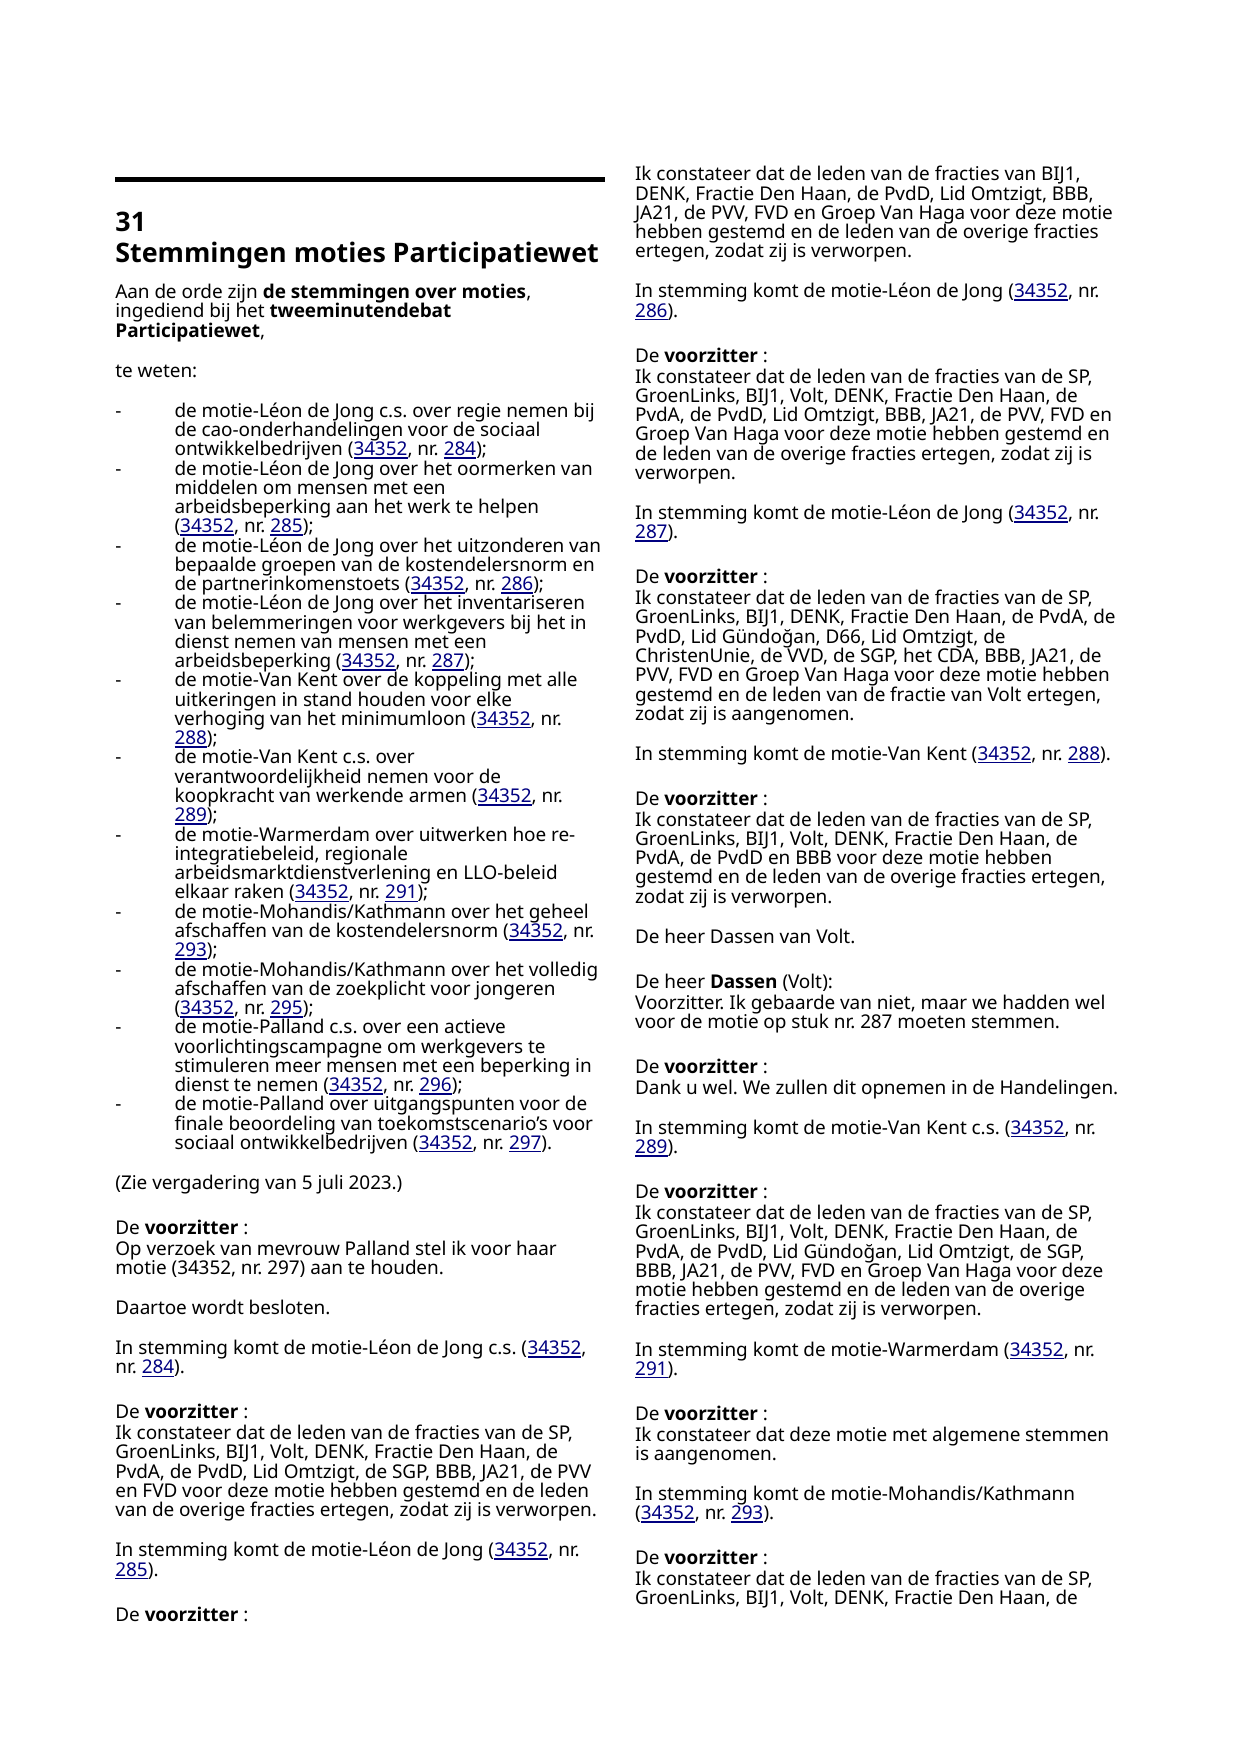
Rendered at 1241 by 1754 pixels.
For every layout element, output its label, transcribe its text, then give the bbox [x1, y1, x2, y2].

list de motie-Léon de Jong over het oormerken van middelen om mensen met een arbeidsbeperking aan het werk te helpen (34352, nr. 285); [115, 459, 605, 537]
text In stemming komt de motie-Warmerdam (34352, nr. 291). [635, 1341, 1125, 1379]
text In stemming komt de motie-Van Kent (34352, nr. 288). [635, 745, 1125, 764]
text De voorzitter : [635, 563, 1125, 589]
text 31 [115, 203, 605, 239]
text In stemming komt de motie-Van Kent c.s. (34352, nr. 289). [635, 1119, 1125, 1157]
text Op verzoek van mevrouw Palland stel ik voor haar motie (34352, nr. 297) aan te houden. [115, 1240, 605, 1278]
text Stemmingen moties Participatiewet [115, 239, 605, 283]
text Daartoe wordt besloten. [115, 1299, 605, 1318]
list de motie-Léon de Jong over het uitzonderen van bepaalde groepen van de kostendelersnorm en de partnerinkomenstoets (34352, nr. 286); [115, 537, 605, 594]
text De voorzitter : [635, 1053, 1125, 1079]
text Aan de orde zijn de stemmingen over moties, ingediend bij het tweeminutendebat Participatiewet, [115, 283, 605, 341]
list de motie-Palland over uitgangspunten voor de finale beoordeling van toekomstscenario’s voor sociaal ontwikkelbedrijven (34352, nr. 297). [115, 1095, 605, 1153]
list de motie-Van Kent over de koppeling met alle uitkeringen in stand houden voor elke verhoging van het minimumloon (34352, nr. 288); [115, 671, 605, 748]
text Voorzitter. Ik gebaarde van niet, maar we hadden wel voor de motie op stuk nr. 287 moeten stemmen. [635, 994, 1125, 1032]
text De voorzitter : [115, 1601, 605, 1627]
text In stemming komt de motie-Léon de Jong c.s. (34352, nr. 284). [115, 1339, 605, 1378]
text Ik constateer dat de leden van de fracties van BIJ1, DENK, Fractie Den Haan, de PvdD, Lid Omtzigt, BBB, JA21, de PVV, FVD en Groep Van Haga voor deze motie hebben gestemd en de leden van de overige fracties ertegen, zodat zij is verworpen. [635, 165, 1125, 262]
text Ik constateer dat deze motie met algemene stemmen is aangenomen. [635, 1426, 1125, 1464]
text De voorzitter : [635, 1400, 1125, 1426]
list de motie-Léon de Jong over het inventariseren van belemmeringen voor werkgevers bij het in dienst nemen van mensen met een arbeidsbeperking (34352, nr. 287); [115, 594, 605, 671]
text Ik constateer dat de leden van de fracties van de SP, GroenLinks, BIJ1, Volt, DENK, Fractie Den Haan, de PvdA, de PvdD, Lid Omtzigt, de SGP, BBB, JA21, de PVV en FVD voor deze motie hebben gestemd en de leden van de overige fracties ertegen, zodat zij is verworpen. [115, 1424, 605, 1521]
text De heer Dassen (Volt): [635, 968, 1125, 994]
list de motie-Palland c.s. over een actieve voorlichtingscampagne om werkgevers te stimuleren meer mensen met een beperking in dienst te nemen (34352, nr. 296); [115, 1018, 605, 1095]
text De voorzitter : [115, 1398, 605, 1424]
text In stemming komt de motie-Léon de Jong (34352, nr. 287). [635, 504, 1125, 543]
text De voorzitter : [635, 342, 1125, 368]
list de motie-Mohandis/Kathmann over het volledig afschaffen van de zoekplicht voor jongeren (34352, nr. 295); [115, 961, 605, 1018]
text Ik constateer dat de leden van de fracties van de SP, GroenLinks, BIJ1, DENK, Fractie Den Haan, de PvdA, de PvdD, Lid Gündoğan, D66, Lid Omtzigt, de ChristenUnie, de VVD, de SGP, het CDA, BBB, JA21, de PVV, FVD en Groep Van Haga voor deze motie hebben gestemd en de leden van de fractie van Volt ertegen, zodat zij is aangenomen. [635, 589, 1125, 724]
text In stemming komt de motie-Léon de Jong (34352, nr. 286). [635, 282, 1125, 321]
text Ik constateer dat de leden van de fracties van de SP, GroenLinks, BIJ1, Volt, DENK, Fractie Den Haan, de PvdA, de PvdD en BBB voor deze motie hebben gestemd en de leden van de overige fracties ertegen, zodat zij is verworpen. [635, 811, 1125, 907]
text Ik constateer dat de leden van de fracties van de SP, GroenLinks, BIJ1, Volt, DENK, Fractie Den Haan, de PvdA, de PvdD, Lid Gündoğan, Lid Omtzigt, de SGP, BBB, JA21, de PVV, FVD en Groep Van Haga voor deze motie hebben gestemd en de leden van de overige fracties ertegen, zodat zij is verworpen. [635, 1204, 1125, 1320]
list de motie-Mohandis/Kathmann over het geheel afschaffen van de kostendelersnorm (34352, nr. 293); [115, 903, 605, 961]
text (Zie vergadering van 5 juli 2023.) [115, 1174, 605, 1193]
text In stemming komt de motie-Léon de Jong (34352, nr. 285). [115, 1541, 605, 1580]
text De voorzitter : [635, 1178, 1125, 1204]
text te weten: [115, 362, 605, 381]
text De voorzitter : [635, 785, 1125, 811]
text De heer Dassen van Volt. [635, 928, 1125, 947]
text De voorzitter : [635, 1544, 1125, 1570]
list de motie-Warmerdam over uitwerken hoe re-integratiebeleid, regionale arbeidsmarktdienstverlening en LLO-beleid elkaar raken (34352, nr. 291); [115, 826, 605, 903]
list de motie-Léon de Jong c.s. over regie nemen bij de cao-onderhandelingen voor de sociaal ontwikkelbedrijven (34352, nr. 284); [115, 402, 605, 459]
text Dank u wel. We zullen dit opnemen in de Handelingen. [635, 1079, 1125, 1098]
text Ik constateer dat de leden van de fracties van de SP, GroenLinks, BIJ1, Volt, DENK, Fractie Den Haan, de [635, 1570, 1125, 1609]
text In stemming komt de motie-Mohandis/Kathmann (34352, nr. 293). [635, 1485, 1125, 1523]
text De voorzitter : [115, 1214, 605, 1240]
list de motie-Van Kent c.s. over verantwoordelijkheid nemen voor de koopkracht van werkende armen (34352, nr. 289); [115, 748, 605, 826]
text Ik constateer dat de leden van de fracties van de SP, GroenLinks, BIJ1, Volt, DENK, Fractie Den Haan, de PvdA, de PvdD, Lid Omtzigt, BBB, JA21, de PVV, FVD en Groep Van Haga voor deze motie hebben gestemd en de leden van de overige fracties ertegen, zodat zij is verworpen. [635, 368, 1125, 483]
